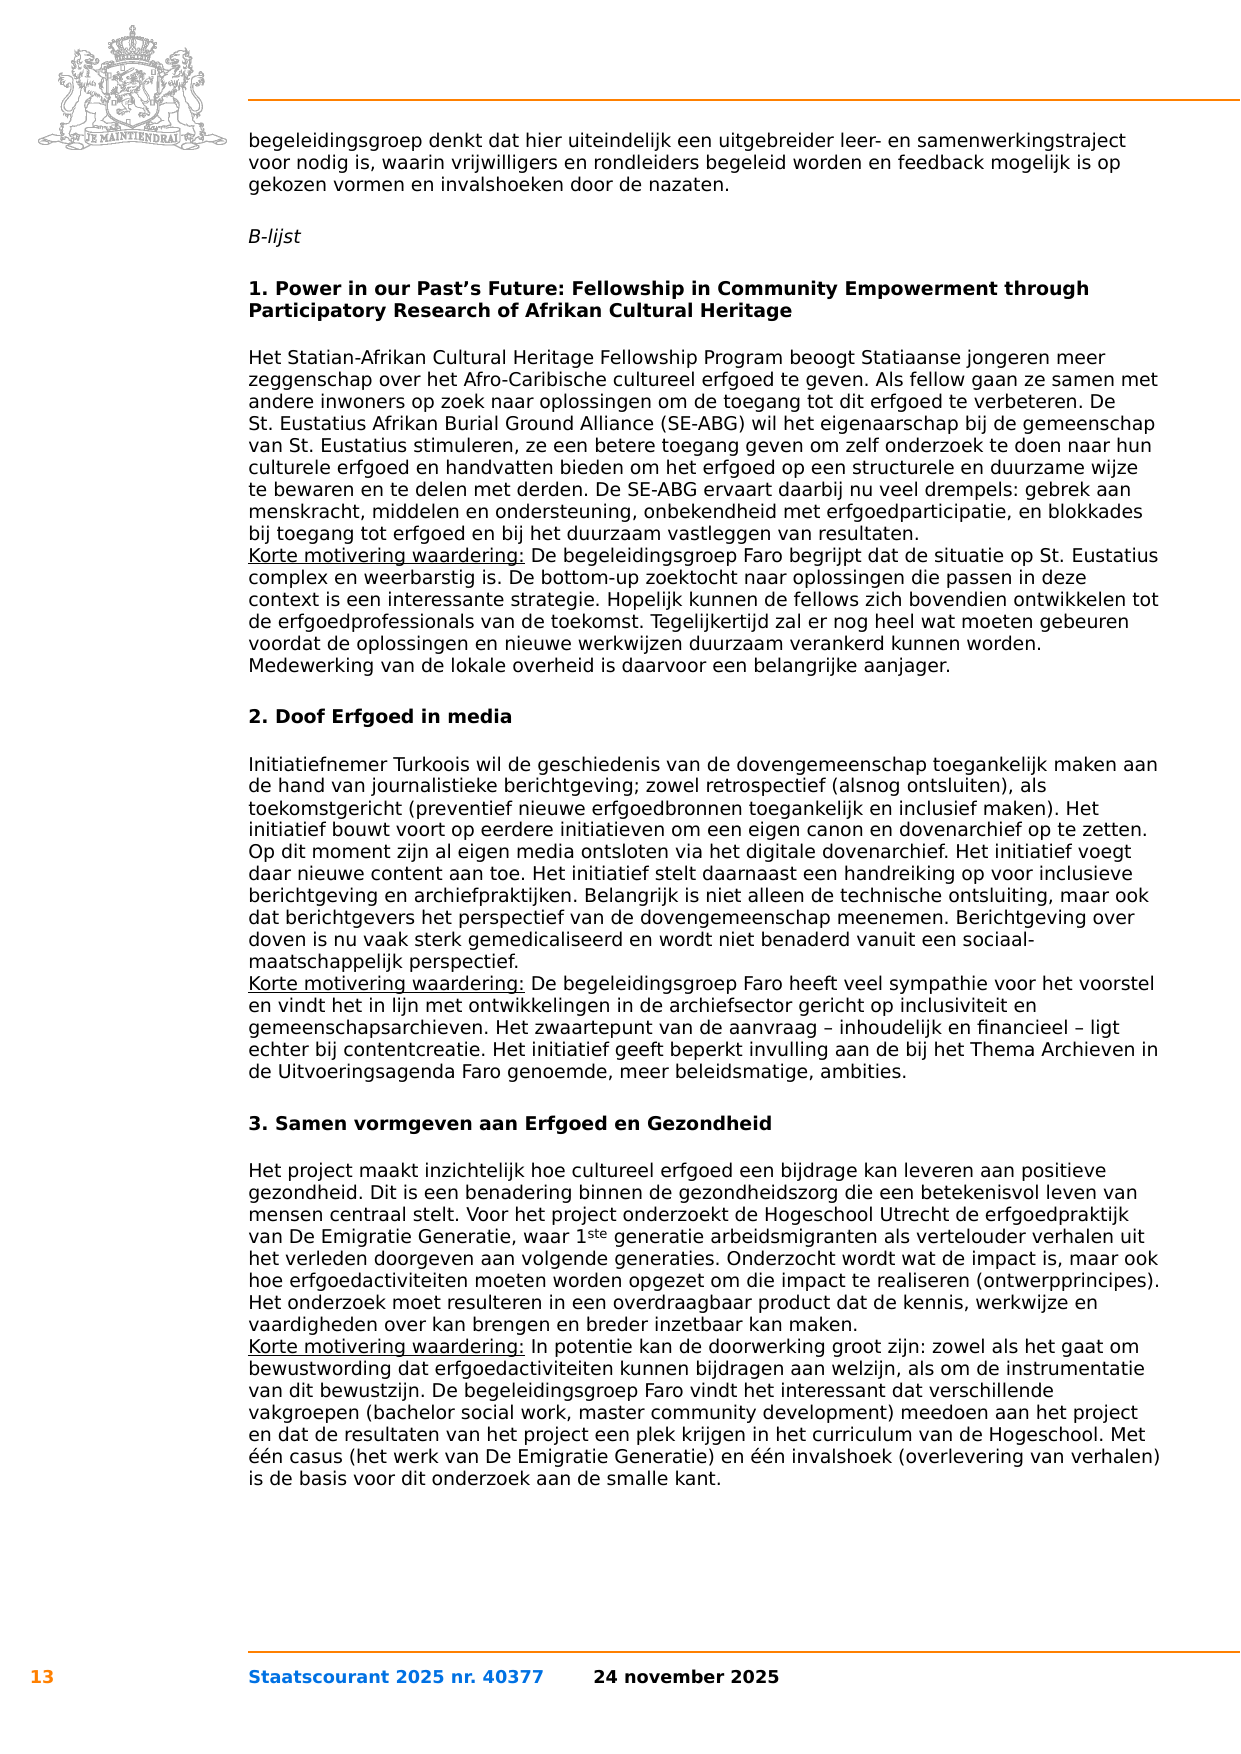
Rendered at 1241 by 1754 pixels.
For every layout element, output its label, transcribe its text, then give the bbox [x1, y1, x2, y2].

text Korte motivering waardering: De begeleidingsgroep Faro heeft veel sympathie voor het voorstel en vindt het in lijn met ontwikkelingen in de archiefsector gericht op inclusiviteit en gemeenschapsarchieven. Het zwaartepunt van de aanvraag – inhoudelijk en financieel – ligt echter bij contentcreatie. Het initiatief geeft beperkt invulling aan de bij het Thema Archieven in de Uitvoeringsagenda Faro genoemde, meer beleidsmatige, ambities. [248, 973, 1163, 1083]
text Korte motivering waardering: In potentie kan de doorwerking groot zijn: zowel als het gaat om bewustwording dat erfgoedactiviteiten kunnen bijdragen aan welzijn, als om de instrumentatie van dit bewustzijn. De begeleidingsgroep Faro vindt het interessant dat verschillende vakgroepen (bachelor social work, master community development) meedoen aan het project en dat de resultaten van het project een plek krijgen in het curriculum van de Hogeschool. Met één casus (het werk van De Emigratie Generatie) en één invalshoek (overlevering van verhalen) is de basis voor dit onderzoek aan de smalle kant. [248, 1336, 1163, 1490]
text Het Statian-Afrikan Cultural Heritage Fellowship Program beoogt Statiaanse jongeren meer zeggenschap over het Afro-Caribische cultureel erfgoed te geven. Als fellow gaan ze samen met andere inwoners op zoek naar oplossingen om de toegang tot dit erfgoed te verbeteren. De St. Eustatius Afrikan Burial Ground Alliance (SE-ABG) wil het eigenaarschap bij de gemeenschap van St. Eustatius stimuleren, ze een betere toegang geven om zelf onderzoek te doen naar hun culturele erfgoed en handvatten bieden om het erfgoed op een structurele en duurzame wijze te bewaren en te delen met derden. De SE-ABG ervaart daarbij nu veel drempels: gebrek aan menskracht, middelen en ondersteuning, onbekendheid met erfgoedparticipatie, en blokkades bij toegang tot erfgoed en bij het duurzaam vastleggen van resultaten. [248, 347, 1163, 544]
subtitle 2. Doof Erfgoed in media [248, 706, 1163, 728]
text Initiatiefnemer Turkoois wil de geschiedenis van de dovengemeenschap toegankelijk maken aan de hand van journalistieke berichtgeving; zowel retrospectief (alsnog ontsluiten), als toekomstgericht (preventief nieuwe erfgoedbronnen toegankelijk en inclusief maken). Het initiatief bouwt voort op eerdere initiatieven om een eigen canon en dovenarchief op te zetten. Op dit moment zijn al eigen media ontsloten via het digitale dovenarchief. Het initiatief voegt daar nieuwe content aan toe. Het initiatief stelt daarnaast een handreiking op voor inclusieve berichtgeving en archiefpraktijken. Belangrijk is niet alleen de technische ontsluiting, maar ook dat berichtgevers het perspectief van de dovengemeenschap meenemen. Berichtgeving over doven is nu vaak sterk gemedicaliseerd en wordt niet benaderd vanuit een sociaal-maatschappelijk perspectief. [248, 753, 1163, 973]
subtitle B-lijst [248, 226, 1163, 248]
picture [38, 25, 227, 150]
text Het project maakt inzichtelijk hoe cultureel erfgoed een bijdrage kan leveren aan positieve gezondheid. Dit is een benadering binnen de gezondheidszorg die een betekenisvol leven van mensen centraal stelt. Voor het project onderzoekt de Hogeschool Utrecht de erfgoedpraktijk van De Emigratie Generatie, waar 1ste generatie arbeidsmigranten als vertelouder verhalen uit het verleden doorgeven aan volgende generaties. Onderzocht wordt wat de impact is, maar ook hoe erfgoedactiviteiten moeten worden opgezet om die impact te realiseren (ontwerpprincipes). Het onderzoek moet resulteren in een overdraagbaar product dat de kennis, werkwijze en vaardigheden over kan brengen en breder inzetbaar kan maken. [248, 1160, 1163, 1336]
subtitle 3. Samen vormgeven aan Erfgoed en Gezondheid [248, 1113, 1163, 1135]
text Korte motivering waardering: De begeleidingsgroep Faro begrijpt dat de situatie op St. Eustatius complex en weerbarstig is. De bottom-up zoektocht naar oplossingen die passen in deze context is een interessante strategie. Hopelijk kunnen de fellows zich bovendien ontwikkelen tot de erfgoedprofessionals van de toekomst. Tegelijkertijd zal er nog heel wat moeten gebeuren voordat de oplossingen en nieuwe werkwijzen duurzaam verankerd kunnen worden. Medewerking van de lokale overheid is daarvoor een belangrijke aanjager. [248, 544, 1163, 676]
text begeleidingsgroep denkt dat hier uiteindelijk een uitgebreider leer- en samenwerkingstraject voor nodig is, waarin vrijwilligers en rondleiders begeleid worden en feedback mogelijk is op gekozen vormen en invalshoeken door de nazaten. [248, 130, 1163, 196]
subtitle 1. Power in our Past’s Future: Fellowship in Community Empowerment through Participatory Research of Afrikan Cultural Heritage [248, 278, 1163, 322]
